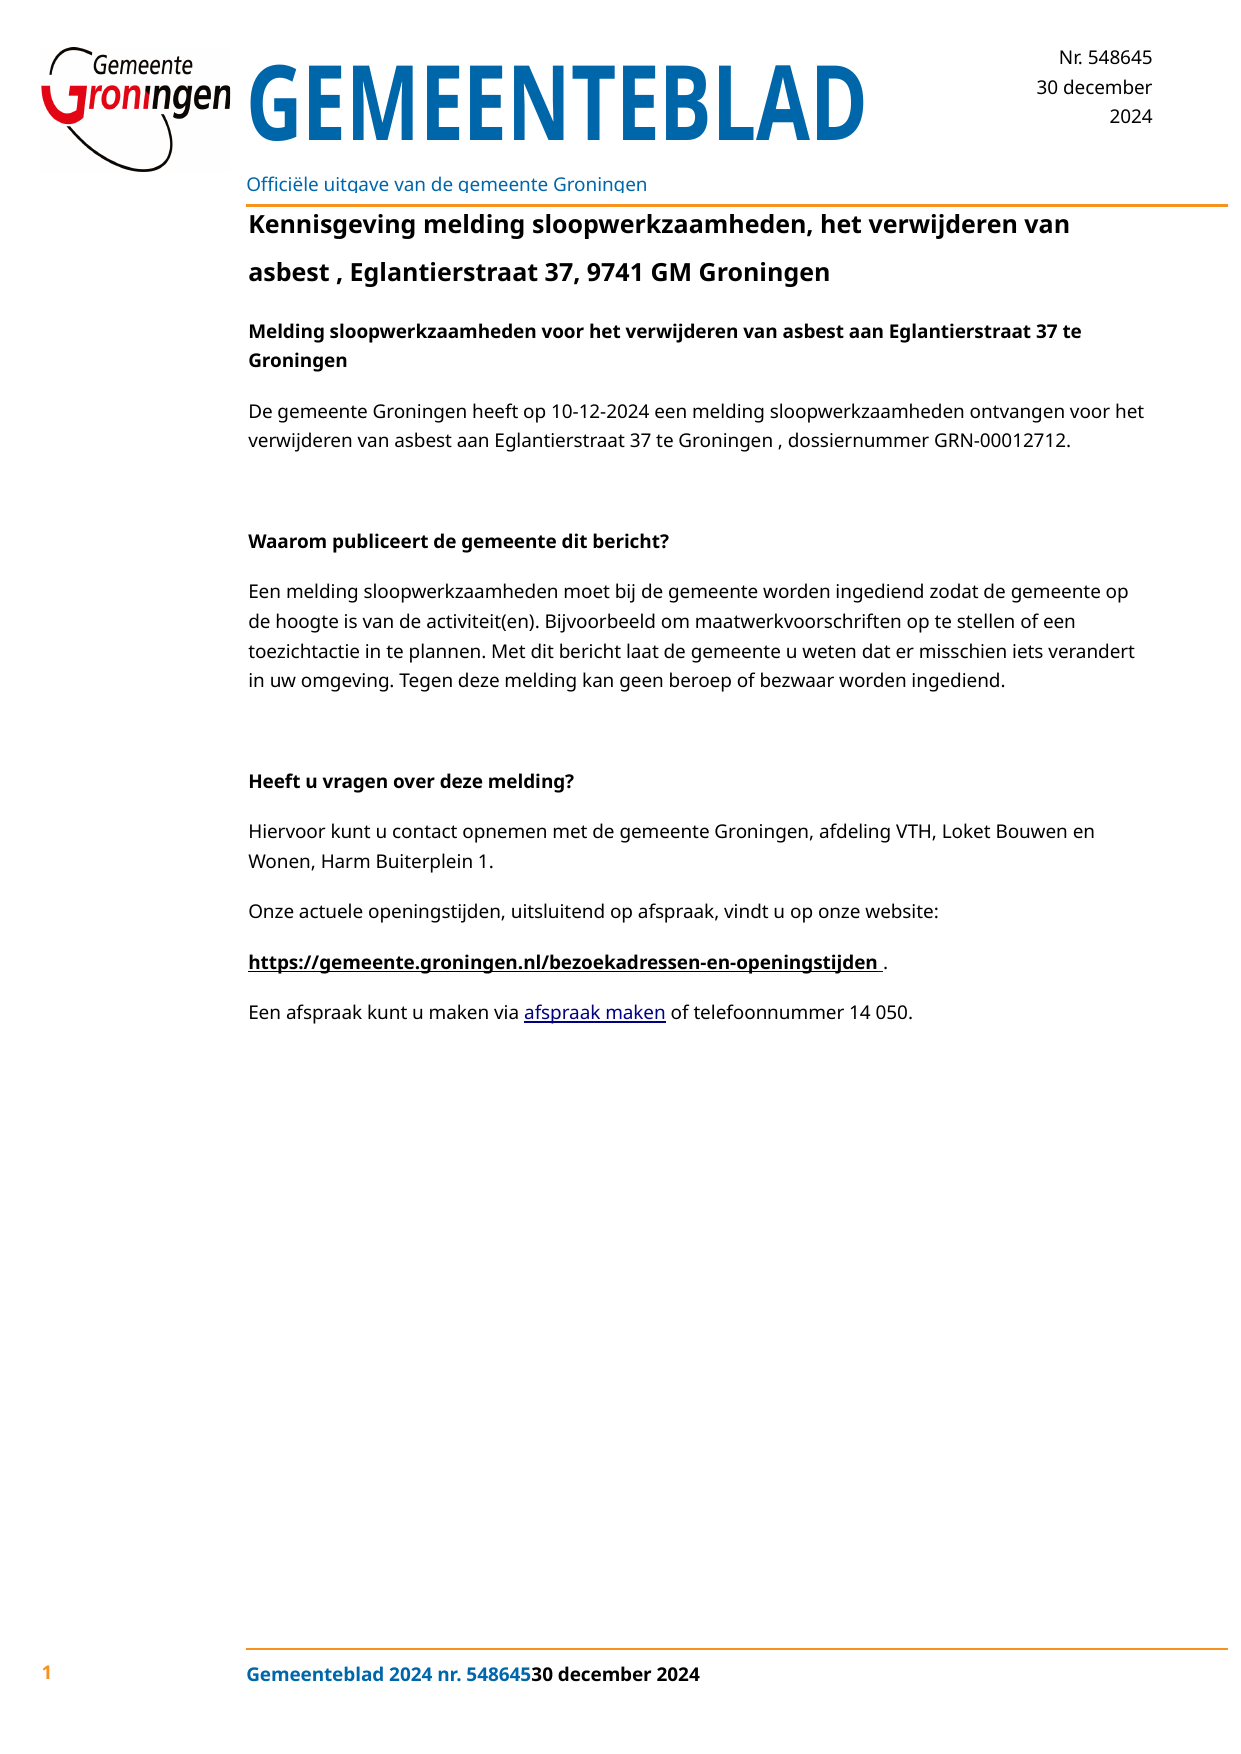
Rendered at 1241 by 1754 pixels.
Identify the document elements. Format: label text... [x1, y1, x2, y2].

text Onze actuele openingstijden, uitsluitend op afspraak, vindt u op onze website: [248, 899, 1152, 924]
text De gemeente Groningen heeft op 10-12-2024 een melding sloopwerkzaamheden ontvangen voor het verwijderen van asbest aan Eglantierstraat 37 te Groningen , dossiernummer GRN-00012712. [248, 398, 1152, 453]
text Melding sloopwerkzaamheden voor het verwijderen van asbest aan Eglantierstraat 37 te Groningen [248, 318, 1152, 373]
text Waarom publiceert de gemeente dit bericht? [248, 528, 1152, 554]
text Kennisgeving melding sloopwerkzaamheden, het verwijderen van asbest , Eglantierstraat 37, 9741 GM Groningen [248, 207, 1152, 288]
text Een afspraak kunt u maken via afspraak maken of telefoonnummer 14 050. [248, 999, 1152, 1025]
text Hiervoor kunt u contact opnemen met de gemeente Groningen, afdeling VTH, Loket Bouwen en Wonen, Harm Buiterplein 1. [248, 819, 1152, 874]
picture [41, 47, 231, 172]
text Heeft u vragen over deze melding? [248, 768, 1152, 794]
text Een melding sloopwerkzaamheden moet bij de gemeente worden ingediend zodat de gemeente op de hoogte is van de activiteit(en). Bijvoorbeeld om maatwerkvoorschriften op te stellen of een toezichtactie in te plannen. Met dit bericht laat de gemeente u weten dat er misschien iets verandert in uw omgeving. Tegen deze melding kan geen beroep of bezwaar worden ingediend. [248, 579, 1152, 693]
text https://gemeente.groningen.nl/bezoekadressen-en-openingstijden . [248, 949, 1152, 975]
